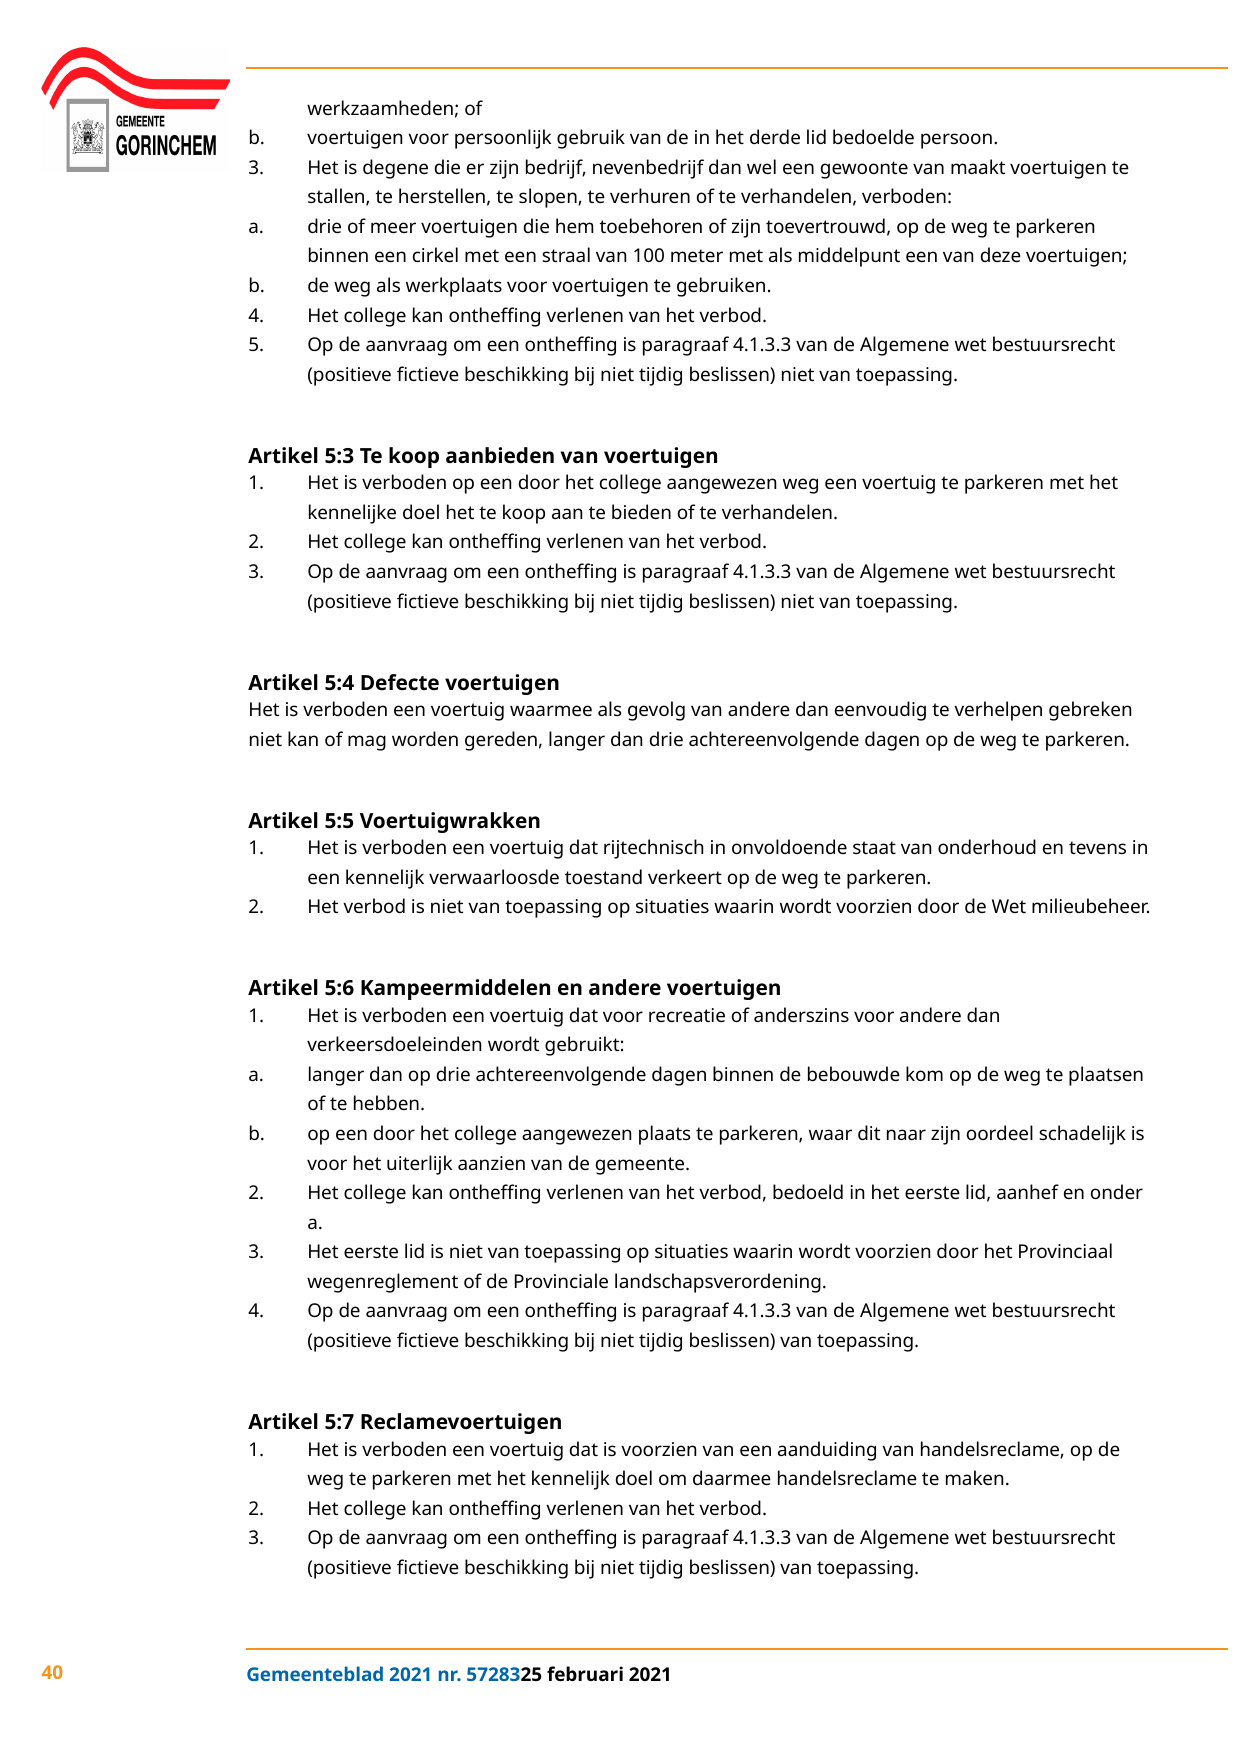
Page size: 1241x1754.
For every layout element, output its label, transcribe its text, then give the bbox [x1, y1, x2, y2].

text Artikel 5:4 Defecte voertuigen [248, 668, 1152, 696]
list Het college kan ontheffing verlenen van het verbod. [248, 302, 1152, 328]
list Het college kan ontheffing verlenen van het verbod. [248, 1495, 1152, 1521]
list voertuigen voor persoonlijk gebruik van de in het derde lid bedoelde persoon. [248, 124, 1152, 150]
text Artikel 5:5 Voertuigwrakken [248, 806, 1152, 834]
list werkzaamheden; of [248, 95, 1152, 121]
list Het college kan ontheffing verlenen van het verbod. [248, 529, 1152, 554]
text Artikel 5:6 Kampeermiddelen en andere voertuigen [248, 973, 1152, 1002]
list Het eerste lid is niet van toepassing op situaties waarin wordt voorzien door het Provinciaal wegenreglement of de Provinciale landschapsverordening. [248, 1238, 1152, 1294]
list Het is verboden een voertuig dat voor recreatie of anderszins voor andere dan verkeersdoeleinden wordt gebruikt: [248, 1002, 1152, 1057]
list Het verbod is niet van toepassing op situaties waarin wordt voorzien door de Wet milieubeheer. [248, 893, 1152, 919]
list Op de aanvraag om een ontheffing is paragraaf 4.1.3.3 van de Algemene wet bestuursrecht (positieve fictieve beschikking bij niet tijdig beslissen) van toepassing. [248, 1298, 1152, 1353]
list Op de aanvraag om een ontheffing is paragraaf 4.1.3.3 van de Algemene wet bestuursrecht (positieve fictieve beschikking bij niet tijdig beslissen) niet van toepassing. [248, 331, 1152, 387]
list Het is verboden een voertuig dat rijtechnisch in onvoldoende staat van onderhoud en tevens in een kennelijk verwaarloosde toestand verkeert op de weg te parkeren. [248, 834, 1152, 889]
text Het is verboden een voertuig waarmee als gevolg van andere dan eenvoudig te verhelpen gebreken niet kan of mag worden gereden, langer dan drie achtereenvolgende dagen op de weg te parkeren. [248, 696, 1152, 752]
list de weg als werkplaats voor voertuigen te gebruiken. [248, 272, 1152, 298]
list drie of meer voertuigen die hem toebehoren of zijn toevertrouwd, op de weg te parkeren binnen een cirkel met een straal van 100 meter met als middelpunt een van deze voertuigen; [248, 213, 1152, 268]
list Het is degene die er zijn bedrijf, nevenbedrijf dan wel een gewoonte van maakt voertuigen te stallen, te herstellen, te slopen, te verhuren of te verhandelen, verboden: [248, 154, 1152, 209]
list Op de aanvraag om een ontheffing is paragraaf 4.1.3.3 van de Algemene wet bestuursrecht (positieve fictieve beschikking bij niet tijdig beslissen) niet van toepassing. [248, 558, 1152, 613]
list op een door het college aangewezen plaats te parkeren, waar dit naar zijn oordeel schadelijk is voor het uiterlijk aanzien van de gemeente. [248, 1120, 1152, 1176]
picture [41, 47, 231, 172]
text Artikel 5:3 Te koop aanbieden van voertuigen [248, 441, 1152, 469]
list Op de aanvraag om een ontheffing is paragraaf 4.1.3.3 van de Algemene wet bestuursrecht (positieve fictieve beschikking bij niet tijdig beslissen) van toepassing. [248, 1524, 1152, 1580]
list Het is verboden op een door het college aangewezen weg een voertuig te parkeren met het kennelijke doel het te koop aan te bieden of te verhandelen. [248, 469, 1152, 525]
list Het college kan ontheffing verlenen van het verbod, bedoeld in het eerste lid, aanhef en onder a. [248, 1179, 1152, 1235]
text Artikel 5:7 Reclamevoertuigen [248, 1407, 1152, 1436]
list Het is verboden een voertuig dat is voorzien van een aanduiding van handelsreclame, op de weg te parkeren met het kennelijk doel om daarmee handelsreclame te maken. [248, 1436, 1152, 1491]
list langer dan op drie achtereenvolgende dagen binnen de bebouwde kom op de weg te plaatsen of te hebben. [248, 1061, 1152, 1116]
